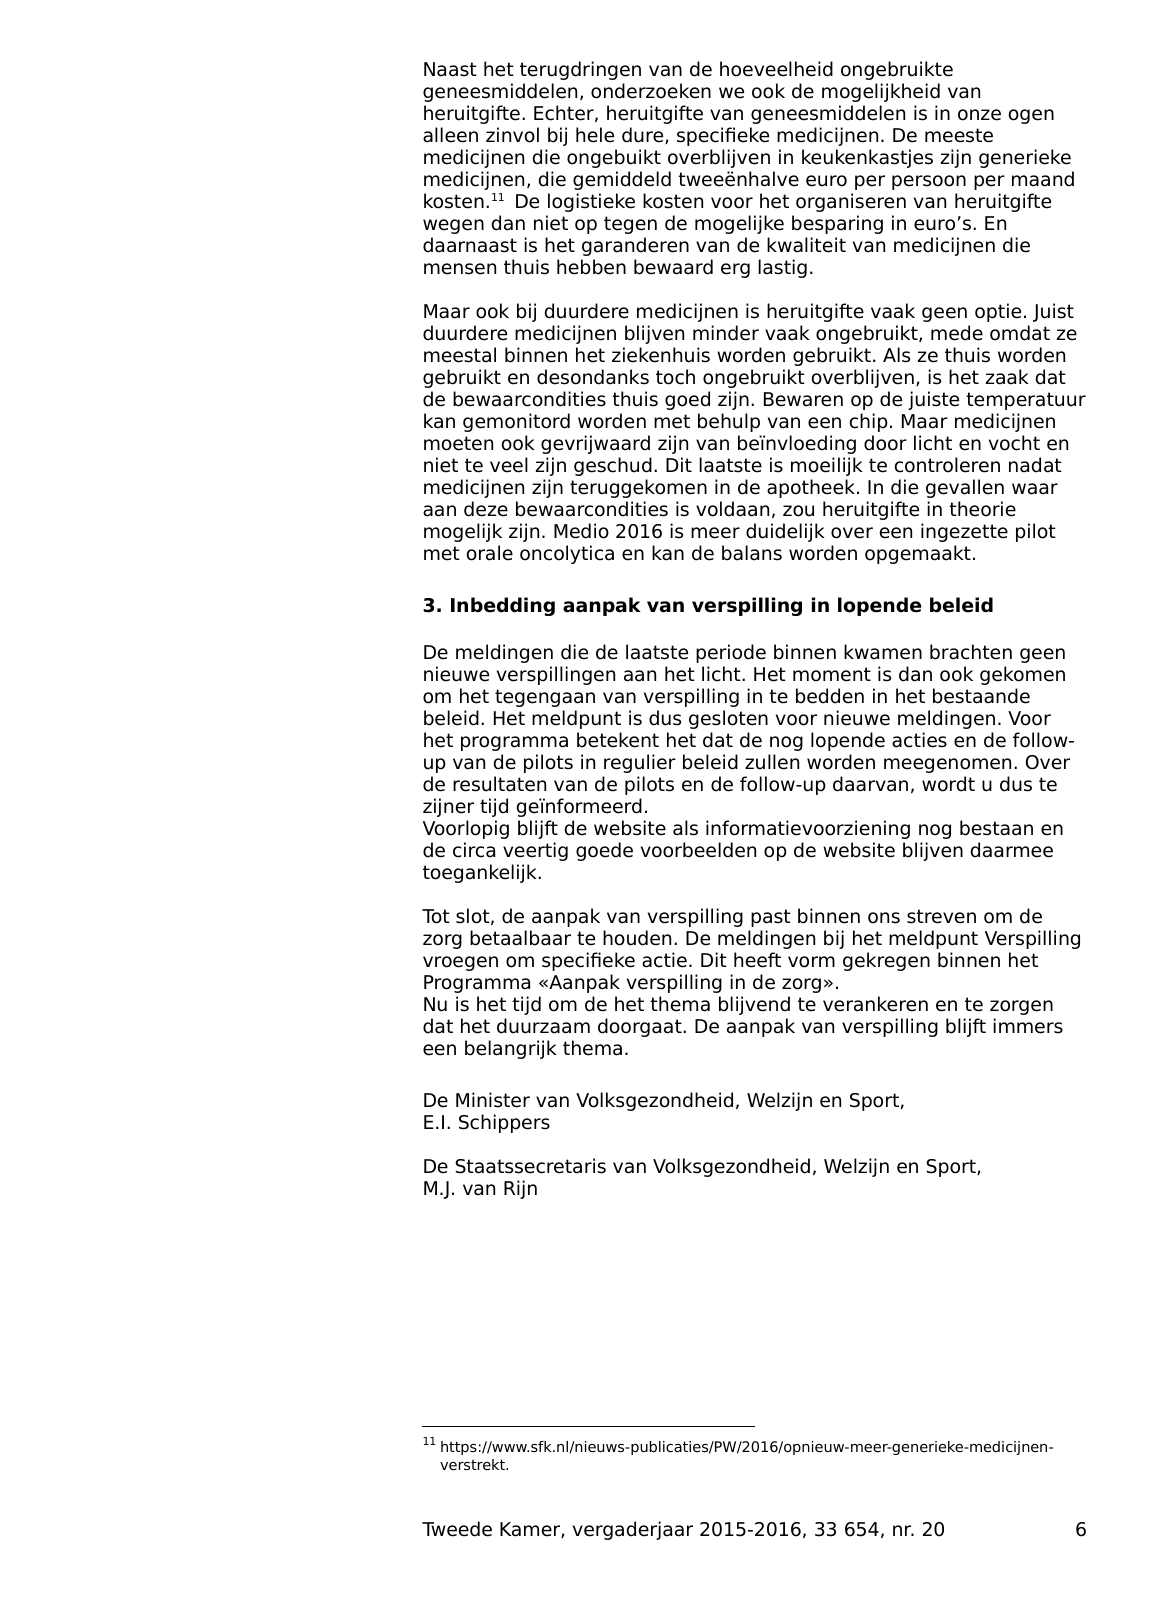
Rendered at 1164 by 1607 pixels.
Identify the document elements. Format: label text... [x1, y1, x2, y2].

text Naast het terugdringen van de hoeveelheid ongebruikte geneesmiddelen, onderzoeken we ook de mogelijkheid van heruitgifte. Echter, heruitgifte van geneesmiddelen is in onze ogen alleen zinvol bij hele dure, specifieke medicijnen. De meeste medicijnen die ongebuikt overblijven in keukenkastjes zijn generieke medicijnen, die gemiddeld tweeënhalve euro per persoon per maand kosten. De logistieke kosten voor het organiseren van heruitgifte wegen dan niet op tegen de mogelijke besparing in euro’s. En daarnaast is het garanderen van de kwaliteit van medicijnen die mensen thuis hebben bewaard erg lastig. [422, 59, 1087, 279]
text https://www.sfk.nl/nieuws-publicaties/PW/2016/opnieuw-meer-generieke-medicijnen-verstrekt. [422, 1435, 1087, 1474]
text De meldingen die de laatste periode binnen kwamen brachten geen nieuwe verspillingen aan het licht. Het moment is dan ook gekomen om het tegengaan van verspilling in te bedden in het bestaande beleid. Het meldpunt is dus gesloten voor nieuwe meldingen. Voor het programma betekent het dat de nog lopende acties en de follow-up van de pilots in regulier beleid zullen worden meegenomen. Over de resultaten van de pilots en de follow-up daarvan, wordt u dus te zijner tijd geïnformeerd. [422, 642, 1087, 818]
text De Minister van Volksgezondheid, Welzijn en Sport, E.I. Schippers [422, 1089, 1087, 1133]
text Voorlopig blijft de website als informatievoorziening nog bestaan en de circa veertig goede voorbeelden op de website blijven daarmee toegankelijk. [422, 818, 1087, 883]
text De Staatssecretaris van Volksgezondheid, Welzijn en Sport, M.J. van Rijn [422, 1156, 1087, 1200]
text Maar ook bij duurdere medicijnen is heruitgifte vaak geen optie. Juist duurdere medicijnen blijven minder vaak ongebruikt, mede omdat ze meestal binnen het ziekenhuis worden gebruikt. Als ze thuis worden gebruikt en desondanks toch ongebruikt overblijven, is het zaak dat de bewaarcondities thuis goed zijn. Bewaren op de juiste temperatuur kan gemonitord worden met behulp van een chip. Maar medicijnen moeten ook gevrijwaard zijn van beïnvloeding door licht en vocht en niet te veel zijn geschud. Dit laatste is moeilijk te controleren nadat medicijnen zijn teruggekomen in de apotheek. In die gevallen waar aan deze bewaarcondities is voldaan, zou heruitgifte in theorie mogelijk zijn. Medio 2016 is meer duidelijk over een ingezette pilot met orale oncolytica en kan de balans worden opgemaakt. [422, 301, 1087, 565]
text Tot slot, de aanpak van verspilling past binnen ons streven om de zorg betaalbaar te houden. De meldingen bij het meldpunt Verspilling vroegen om specifieke actie. Dit heeft vorm gekregen binnen het Programma «Aanpak verspilling in de zorg». [422, 906, 1087, 994]
text Nu is het tijd om de het thema blijvend te verankeren en te zorgen dat het duurzaam doorgaat. De aanpak van verspilling blijft immers een belangrijk thema. [422, 994, 1087, 1059]
subtitle 3. Inbedding aanpak van verspilling in lopende beleid [422, 595, 1087, 617]
